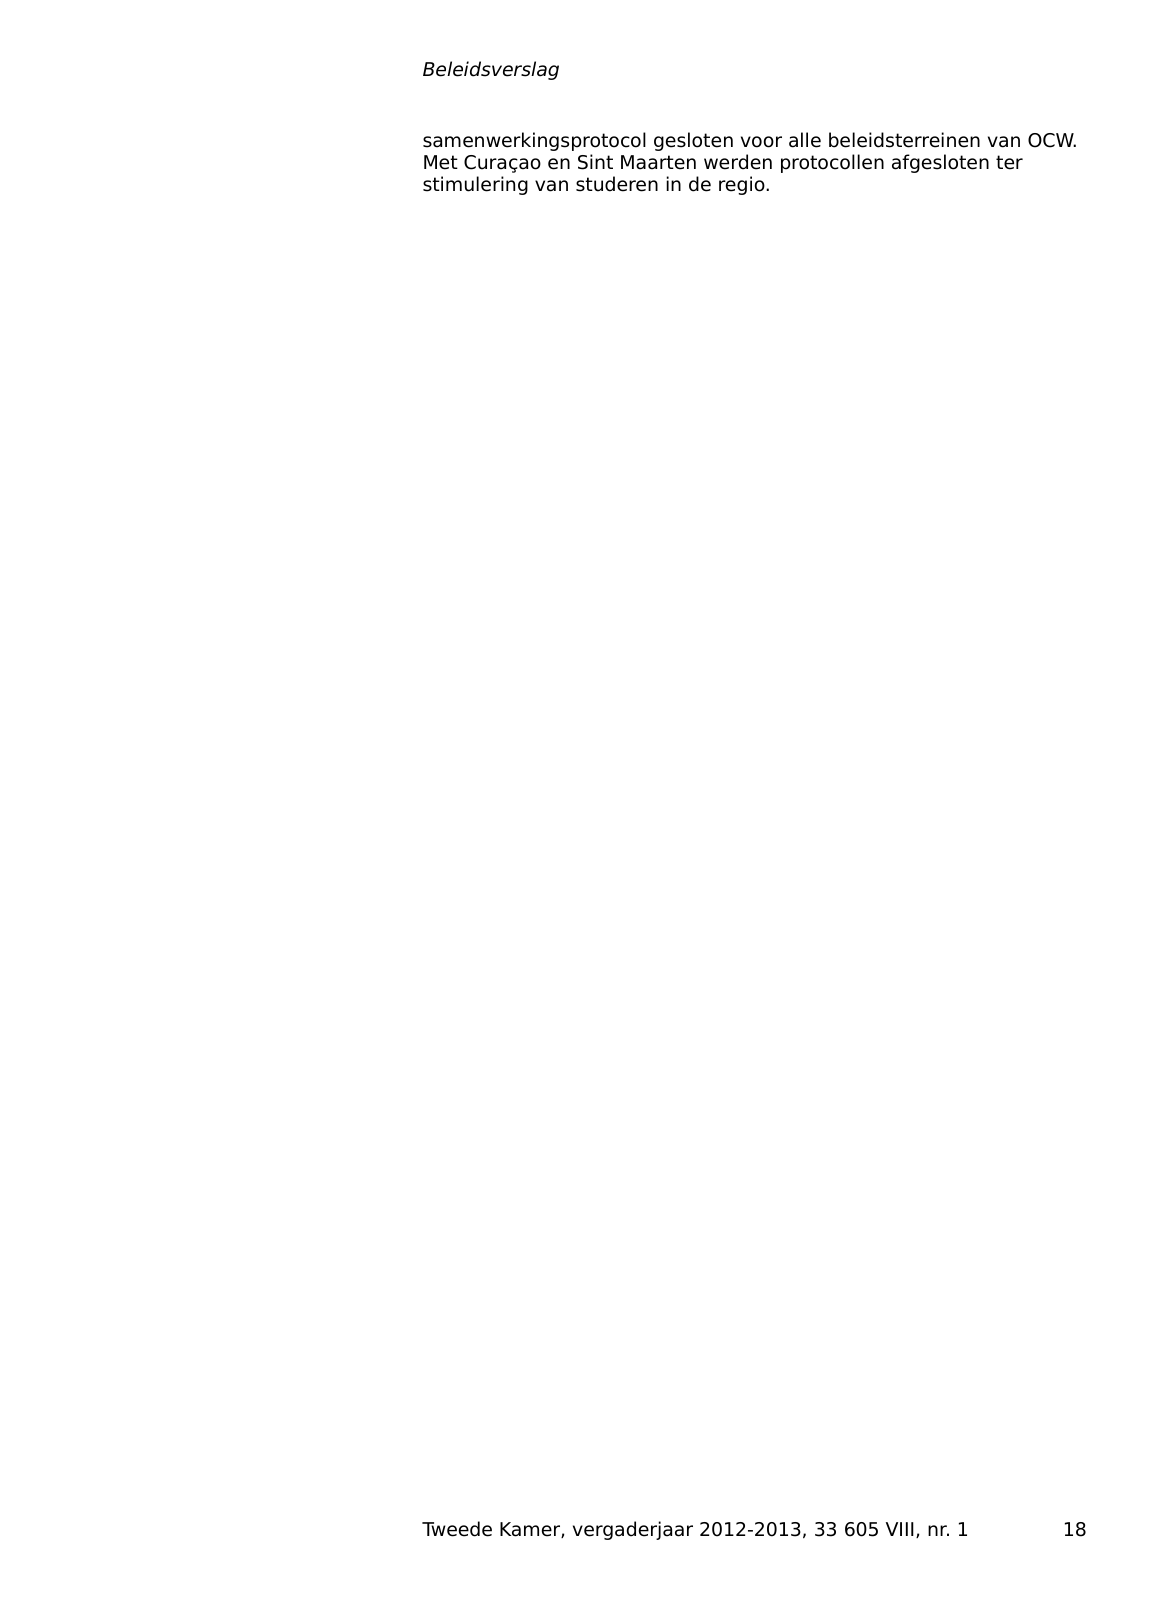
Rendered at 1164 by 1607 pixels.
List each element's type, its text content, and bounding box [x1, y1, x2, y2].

text samenwerkingsprotocol gesloten voor alle beleidsterreinen van OCW. Met Curaçao en Sint Maarten werden protocollen afgesloten ter stimulering van studeren in de regio. [422, 130, 1087, 196]
